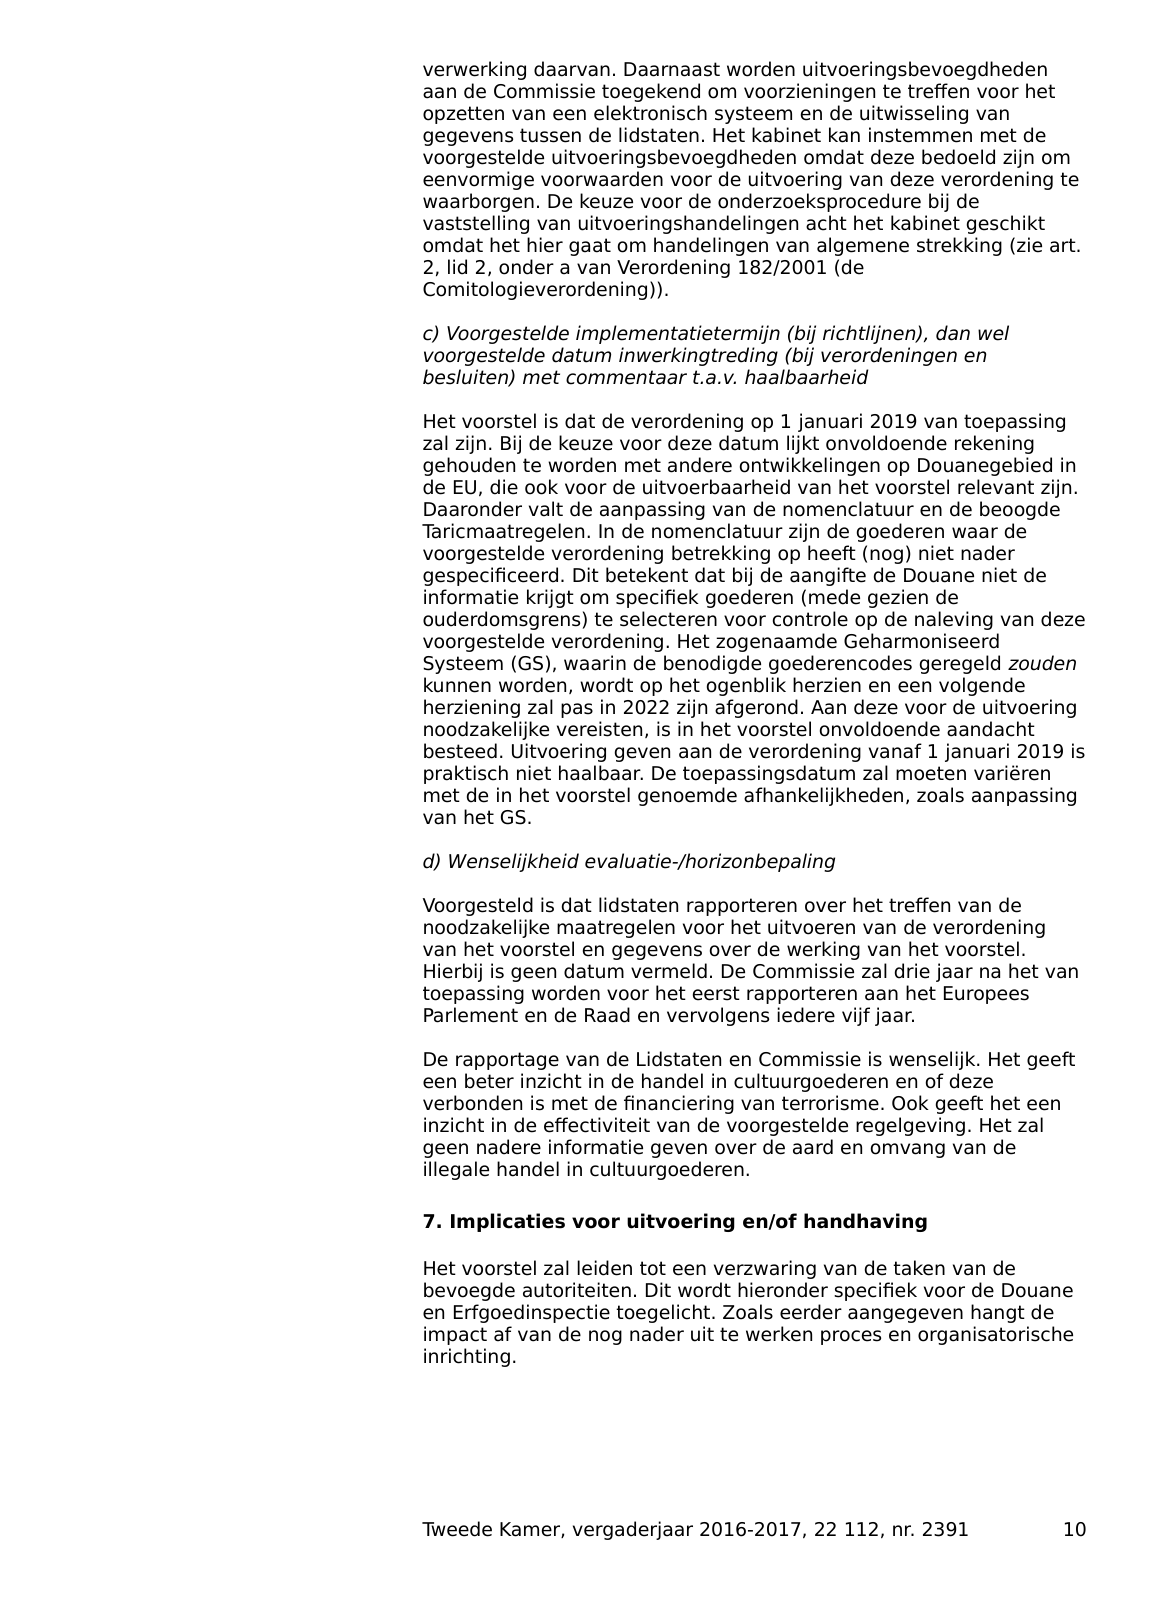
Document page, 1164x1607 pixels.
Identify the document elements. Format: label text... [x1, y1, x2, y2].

text Het voorstel zal leiden tot een verzwaring van de taken van de bevoegde autoriteiten. Dit wordt hieronder specifiek voor de Douane en Erfgoedinspectie toegelicht. Zoals eerder aangegeven hangt de impact af van de nog nader uit te werken proces en organisatorische inrichting. [422, 1258, 1087, 1368]
text De rapportage van de Lidstaten en Commissie is wenselijk. Het geeft een beter inzicht in de handel in cultuurgoederen en of deze verbonden is met de financiering van terrorisme. Ook geeft het een inzicht in de effectiviteit van de voorgestelde regelgeving. Het zal geen nadere informatie geven over de aard en omvang van de illegale handel in cultuurgoederen. [422, 1049, 1087, 1181]
subtitle c) Voorgestelde implementatietermijn (bij richtlijnen), dan wel voorgestelde datum inwerkingtreding (bij verordeningen en besluiten) met commentaar t.a.v. haalbaarheid [422, 323, 1087, 389]
text verwerking daarvan. Daarnaast worden uitvoeringsbevoegdheden aan de Commissie toegekend om voorzieningen te treffen voor het opzetten van een elektronisch systeem en de uitwisseling van gegevens tussen de lidstaten. Het kabinet kan instemmen met de voorgestelde uitvoeringsbevoegdheden omdat deze bedoeld zijn om eenvormige voorwaarden voor de uitvoering van deze verordening te waarborgen. De keuze voor de onderzoeksprocedure bij de vaststelling van uitvoeringshandelingen acht het kabinet geschikt omdat het hier gaat om handelingen van algemene strekking (zie art. 2, lid 2, onder a van Verordening 182/2001 (de Comitologieverordening)). [422, 59, 1087, 301]
subtitle d) Wenselijkheid evaluatie-/horizonbepaling [422, 851, 1087, 873]
subtitle 7. Implicaties voor uitvoering en/of handhaving [422, 1211, 1087, 1233]
text Het voorstel is dat de verordening op 1 januari 2019 van toepassing zal zijn. Bij de keuze voor deze datum lijkt onvoldoende rekening gehouden te worden met andere ontwikkelingen op Douanegebied in de EU, die ook voor de uitvoerbaarheid van het voorstel relevant zijn. Daaronder valt de aanpassing van de nomenclatuur en de beoogde Taricmaatregelen. In de nomenclatuur zijn de goederen waar de voorgestelde verordening betrekking op heeft (nog) niet nader gespecificeerd. Dit betekent dat bij de aangifte de Douane niet de informatie krijgt om specifiek goederen (mede gezien de ouderdomsgrens) te selecteren voor controle op de naleving van deze voorgestelde verordening. Het zogenaamde Geharmoniseerd Systeem (GS), waarin de benodigde goederencodes geregeld zouden kunnen worden, wordt op het ogenblik herzien en een volgende herziening zal pas in 2022 zijn afgerond. Aan deze voor de uitvoering noodzakelijke vereisten, is in het voorstel onvoldoende aandacht besteed. Uitvoering geven aan de verordening vanaf 1 januari 2019 is praktisch niet haalbaar. De toepassingsdatum zal moeten variëren met de in het voorstel genoemde afhankelijkheden, zoals aanpassing van het GS. [422, 411, 1087, 829]
text Voorgesteld is dat lidstaten rapporteren over het treffen van de noodzakelijke maatregelen voor het uitvoeren van de verordening van het voorstel en gegevens over de werking van het voorstel. Hierbij is geen datum vermeld. De Commissie zal drie jaar na het van toepassing worden voor het eerst rapporteren aan het Europees Parlement en de Raad en vervolgens iedere vijf jaar. [422, 895, 1087, 1027]
